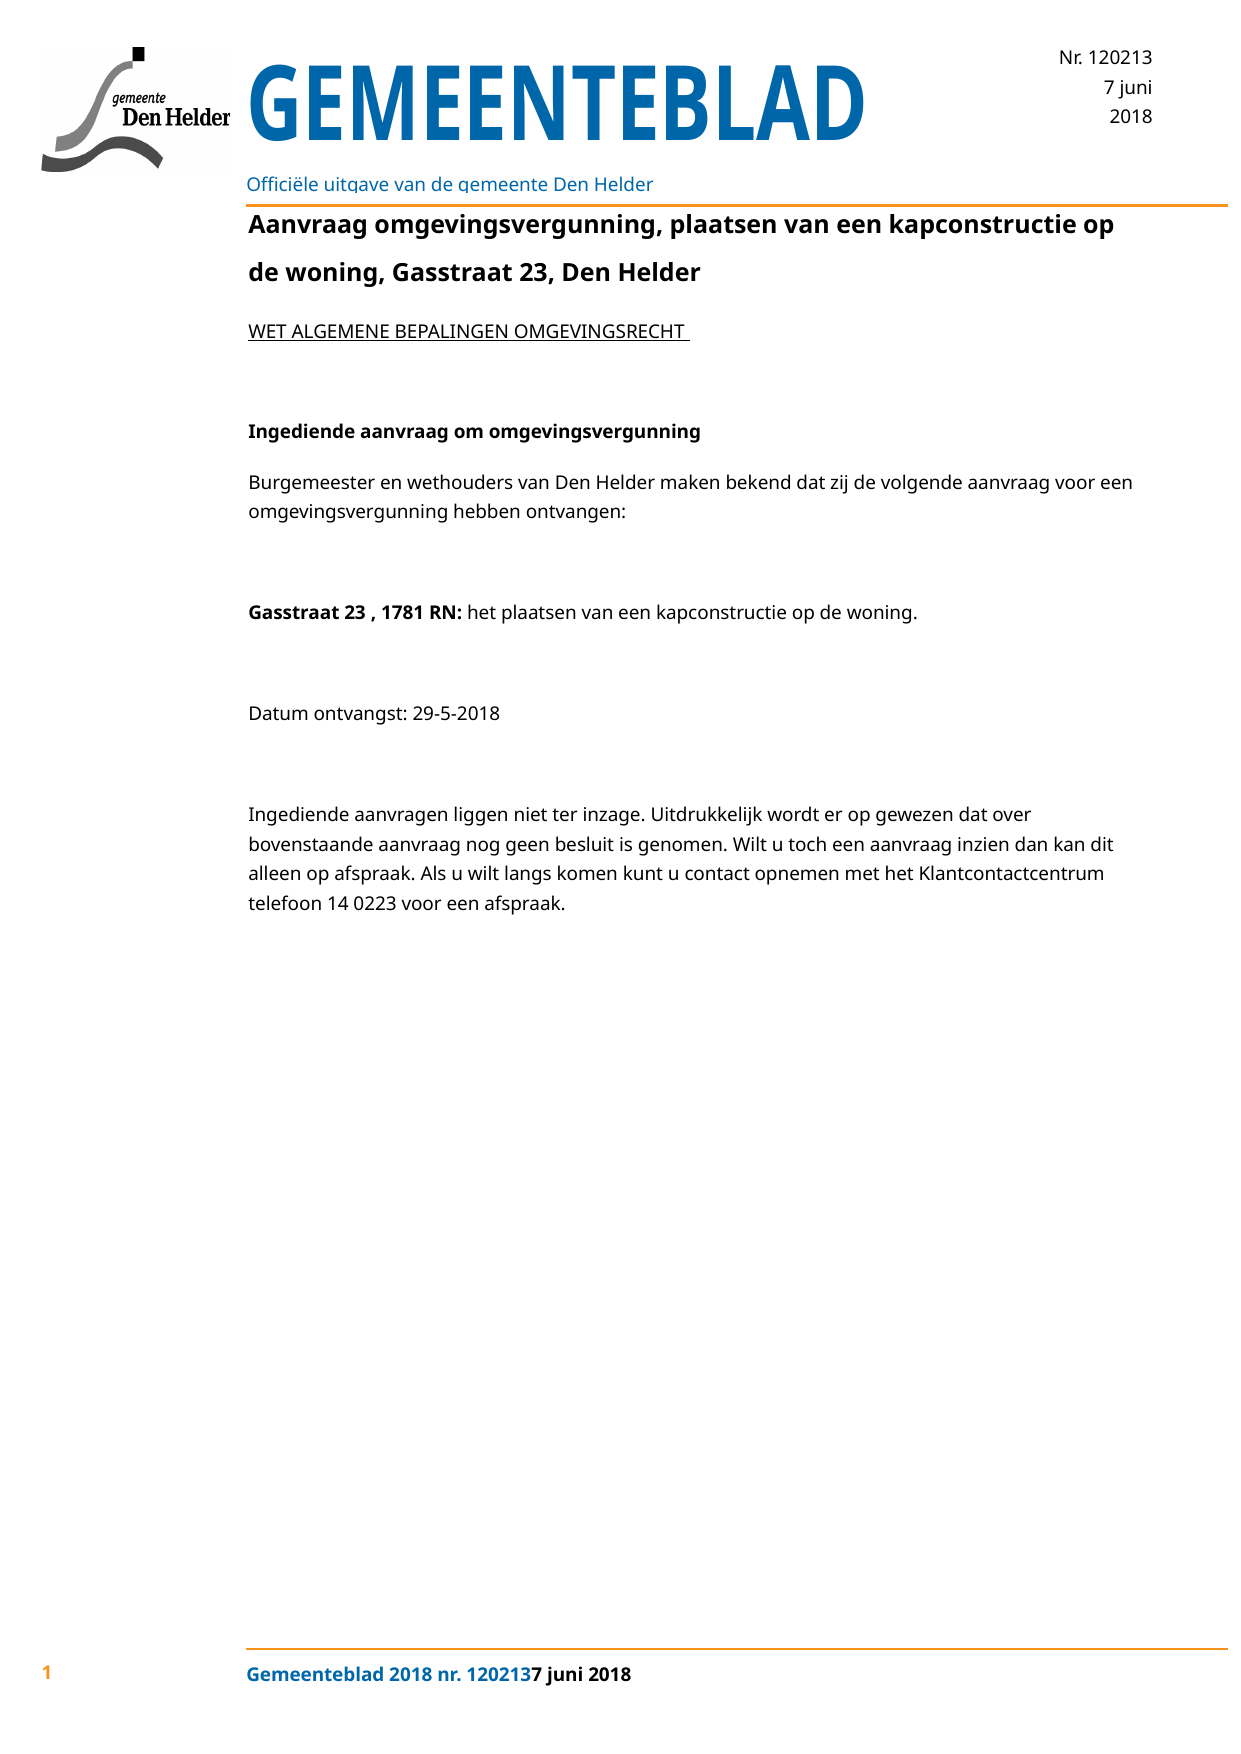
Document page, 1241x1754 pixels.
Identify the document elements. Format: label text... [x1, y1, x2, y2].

text Aanvraag omgevingsvergunning, plaatsen van een kapconstructie op de woning, Gasstraat 23, Den Helder [248, 207, 1152, 288]
text Burgemeester en wethouders van Den Helder maken bekend dat zij de volgende aanvraag voor een omgevingsvergunning hebben ontvangen: [248, 469, 1152, 524]
text Ingediende aanvraag om omgevingsvergunning [248, 419, 1152, 444]
picture [41, 47, 231, 172]
text Datum ontvangst: 29-5-2018 [248, 700, 1152, 726]
text Gasstraat 23 , 1781 RN: het plaatsen van een kapconstructie op de woning. [248, 599, 1152, 625]
text Ingediende aanvragen liggen niet ter inzage. Uitdrukkelijk wordt er op gewezen dat over bovenstaande aanvraag nog geen besluit is genomen. Wilt u toch een aanvraag inzien dan kan dit alleen op afspraak. Als u wilt langs komen kunt u contact opnemen met het Klantcontactcentrum telefoon 14 0223 voor een afspraak. [248, 801, 1152, 916]
text WET ALGEMENE BEPALINGEN OMGEVINGSRECHT [248, 318, 1152, 344]
